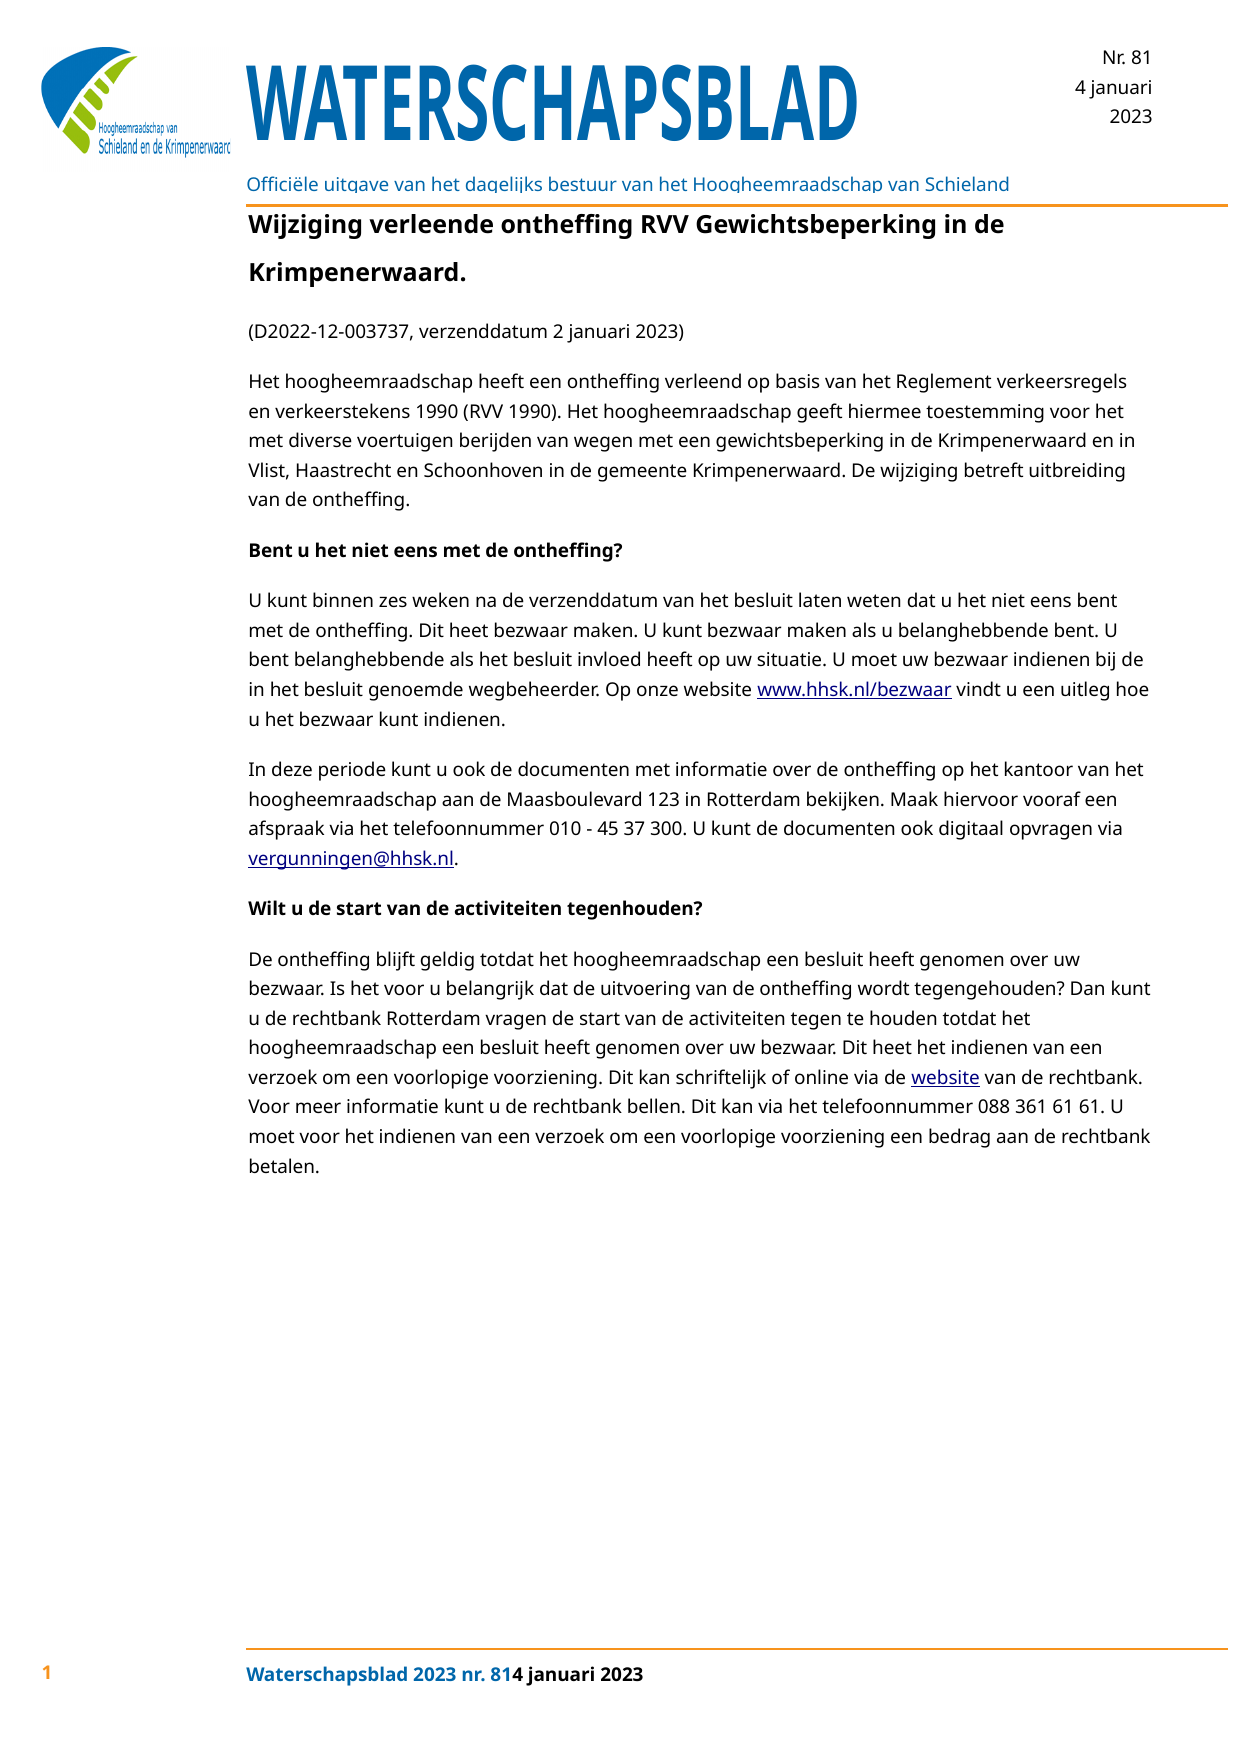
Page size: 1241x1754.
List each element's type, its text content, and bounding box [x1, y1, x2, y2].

text Bent u het niet eens met de ontheffing? [248, 537, 1152, 563]
text Wijziging verleende ontheffing RVV Gewichtsbeperking in de Krimpenerwaard. [248, 207, 1152, 288]
text U kunt binnen zes weken na de verzenddatum van het besluit laten weten dat u het niet eens bent met de ontheffing. Dit heet bezwaar maken. U kunt bezwaar maken als u belanghebbende bent. U bent belanghebbende als het besluit invloed heeft op uw situatie. U moet uw bezwaar indienen bij de in het besluit genoemde wegbeheerder. Op onze website www.hhsk.nl/bezwaar vindt u een uitleg hoe u het bezwaar kunt indienen. [248, 587, 1152, 732]
text De ontheffing blijft geldig totdat het hoogheemraadschap een besluit heeft genomen over uw bezwaar. Is het voor u belangrijk dat de uitvoering van de ontheffing wordt tegengehouden? Dan kunt u de rechtbank Rotterdam vragen de start van de activiteiten tegen te houden totdat het hoogheemraadschap een besluit heeft genomen over uw bezwaar. Dit heet het indienen van een verzoek om een voorlopige voorziening. Dit kan schriftelijk of online via de website van de rechtbank. Voor meer informatie kunt u de rechtbank bellen. Dit kan via het telefoonnummer 088 361 61 61. U moet voor het indienen van een verzoek om een voorlopige voorziening een bedrag aan de rechtbank betalen. [248, 946, 1152, 1179]
text Het hoogheemraadschap heeft een ontheffing verleend op basis van het Reglement verkeersregels en verkeerstekens 1990 (RVV 1990). Het hoogheemraadschap geeft hiermee toestemming voor het met diverse voertuigen berijden van wegen met een gewichtsbeperking in de Krimpenerwaard en in Vlist, Haastrecht en Schoonhoven in de gemeente Krimpenerwaard. De wijziging betreft uitbreiding van de ontheffing. [248, 368, 1152, 512]
text In deze periode kunt u ook de documenten met informatie over de ontheffing op het kantoor van het hoogheemraadschap aan de Maasboulevard 123 in Rotterdam bekijken. Maak hiervoor vooraf een afspraak via het telefoonnummer 010 - 45 37 300. U kunt de documenten ook digitaal opvragen via vergunningen@hhsk.nl. [248, 756, 1152, 871]
text (D2022-12-003737, verzenddatum 2 januari 2023) [248, 318, 1152, 344]
text Wilt u de start van de activiteiten tegenhouden? [248, 895, 1152, 921]
picture [41, 47, 231, 172]
